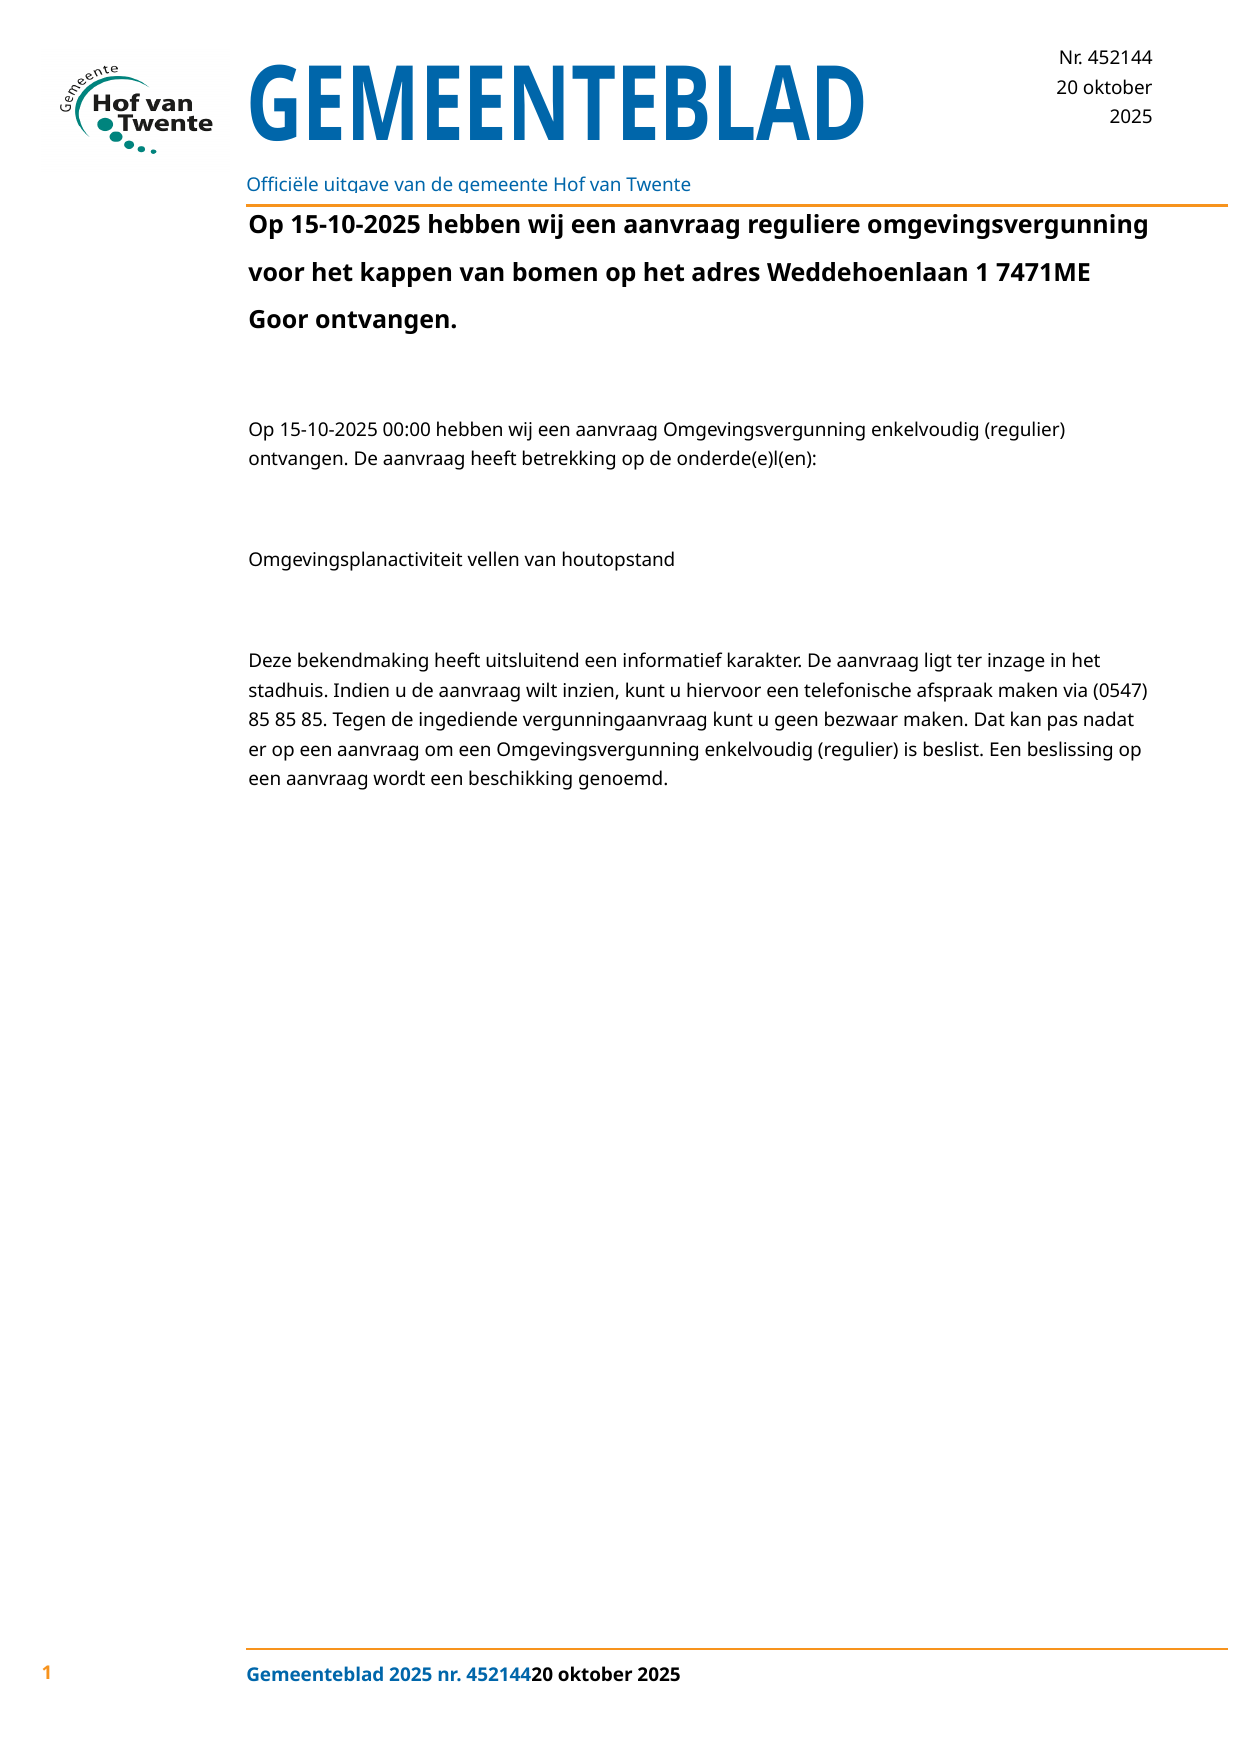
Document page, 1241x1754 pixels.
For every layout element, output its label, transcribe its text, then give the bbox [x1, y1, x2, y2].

text Op 15-10-2025 hebben wij een aanvraag reguliere omgevingsvergunning voor het kappen van bomen op het adres Weddehoenlaan 1 7471ME Goor ontvangen. [248, 207, 1152, 336]
text Op 15-10-2025 00:00 hebben wij een aanvraag Omgevingsvergunning enkelvoudig (regulier) ontvangen. De aanvraag heeft betrekking op de onderde(e)l(en): [248, 416, 1152, 471]
picture [41, 47, 231, 172]
text Deze bekendmaking heeft uitsluitend een informatief karakter. De aanvraag ligt ter inzage in het stadhuis. Indien u de aanvraag wilt inzien, kunt u hiervoor een telefonische afspraak maken via (0547) 85 85 85. Tegen de ingediende vergunningaanvraag kunt u geen bezwaar maken. Dat kan pas nadat er op een aanvraag om een Omgevingsvergunning enkelvoudig (regulier) is beslist. Een beslissing op een aanvraag wordt een beschikking genoemd. [248, 647, 1152, 791]
text Omgevingsplanactiviteit vellen van houtopstand [248, 546, 1152, 572]
